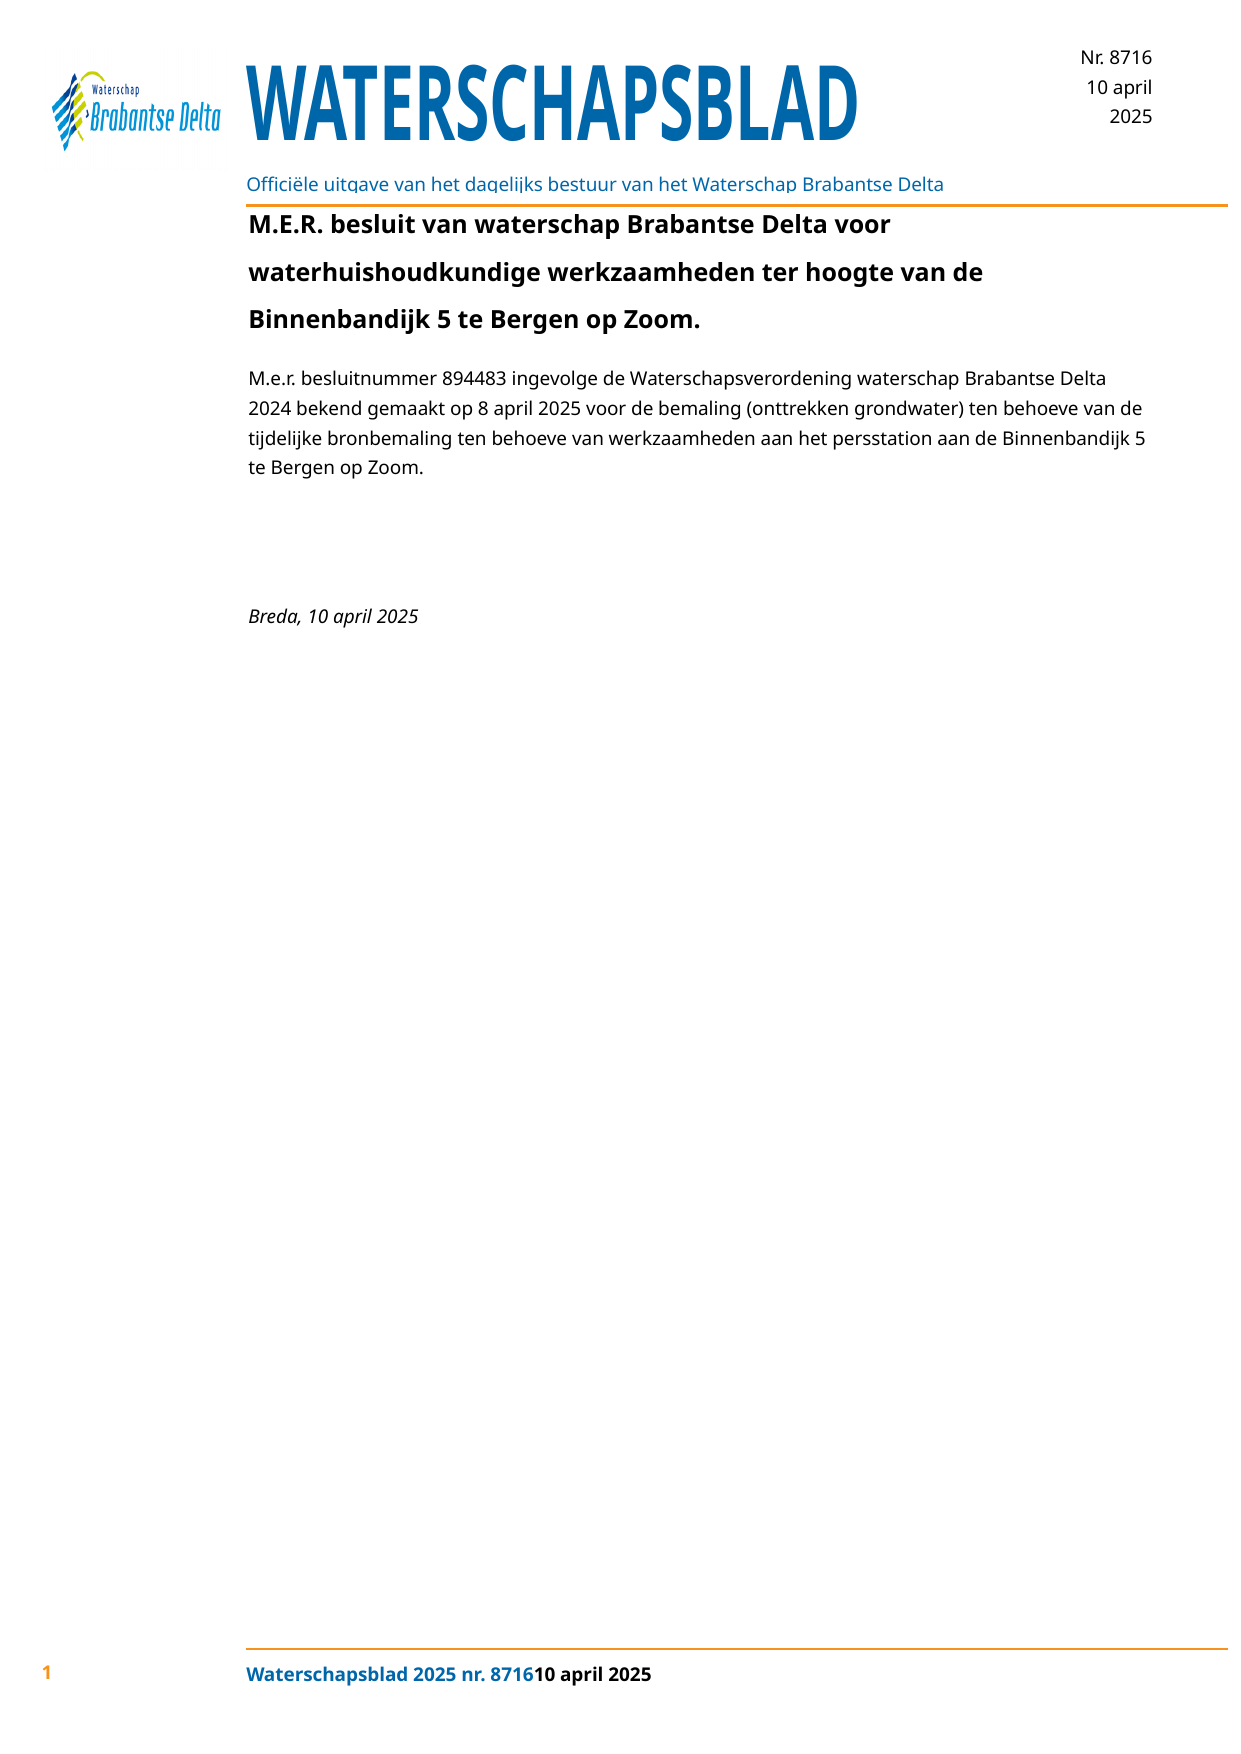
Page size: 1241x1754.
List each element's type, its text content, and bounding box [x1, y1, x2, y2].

picture [41, 47, 231, 172]
text M.E.R. besluit van waterschap Brabantse Delta voor waterhuishoudkundige werkzaamheden ter hoogte van de Binnenbandijk 5 te Bergen op Zoom. [248, 207, 1152, 336]
text Breda, 10 april 2025 [248, 603, 1152, 629]
text M.e.r. besluitnummer 894483 ingevolge de Waterschapsverordening waterschap Brabantse Delta 2024 bekend gemaakt op 8 april 2025 voor de bemaling (onttrekken grondwater) ten behoeve van de tijdelijke bronbemaling ten behoeve van werkzaamheden aan het persstation aan de Binnenbandijk 5 te Bergen op Zoom. [248, 366, 1152, 480]
